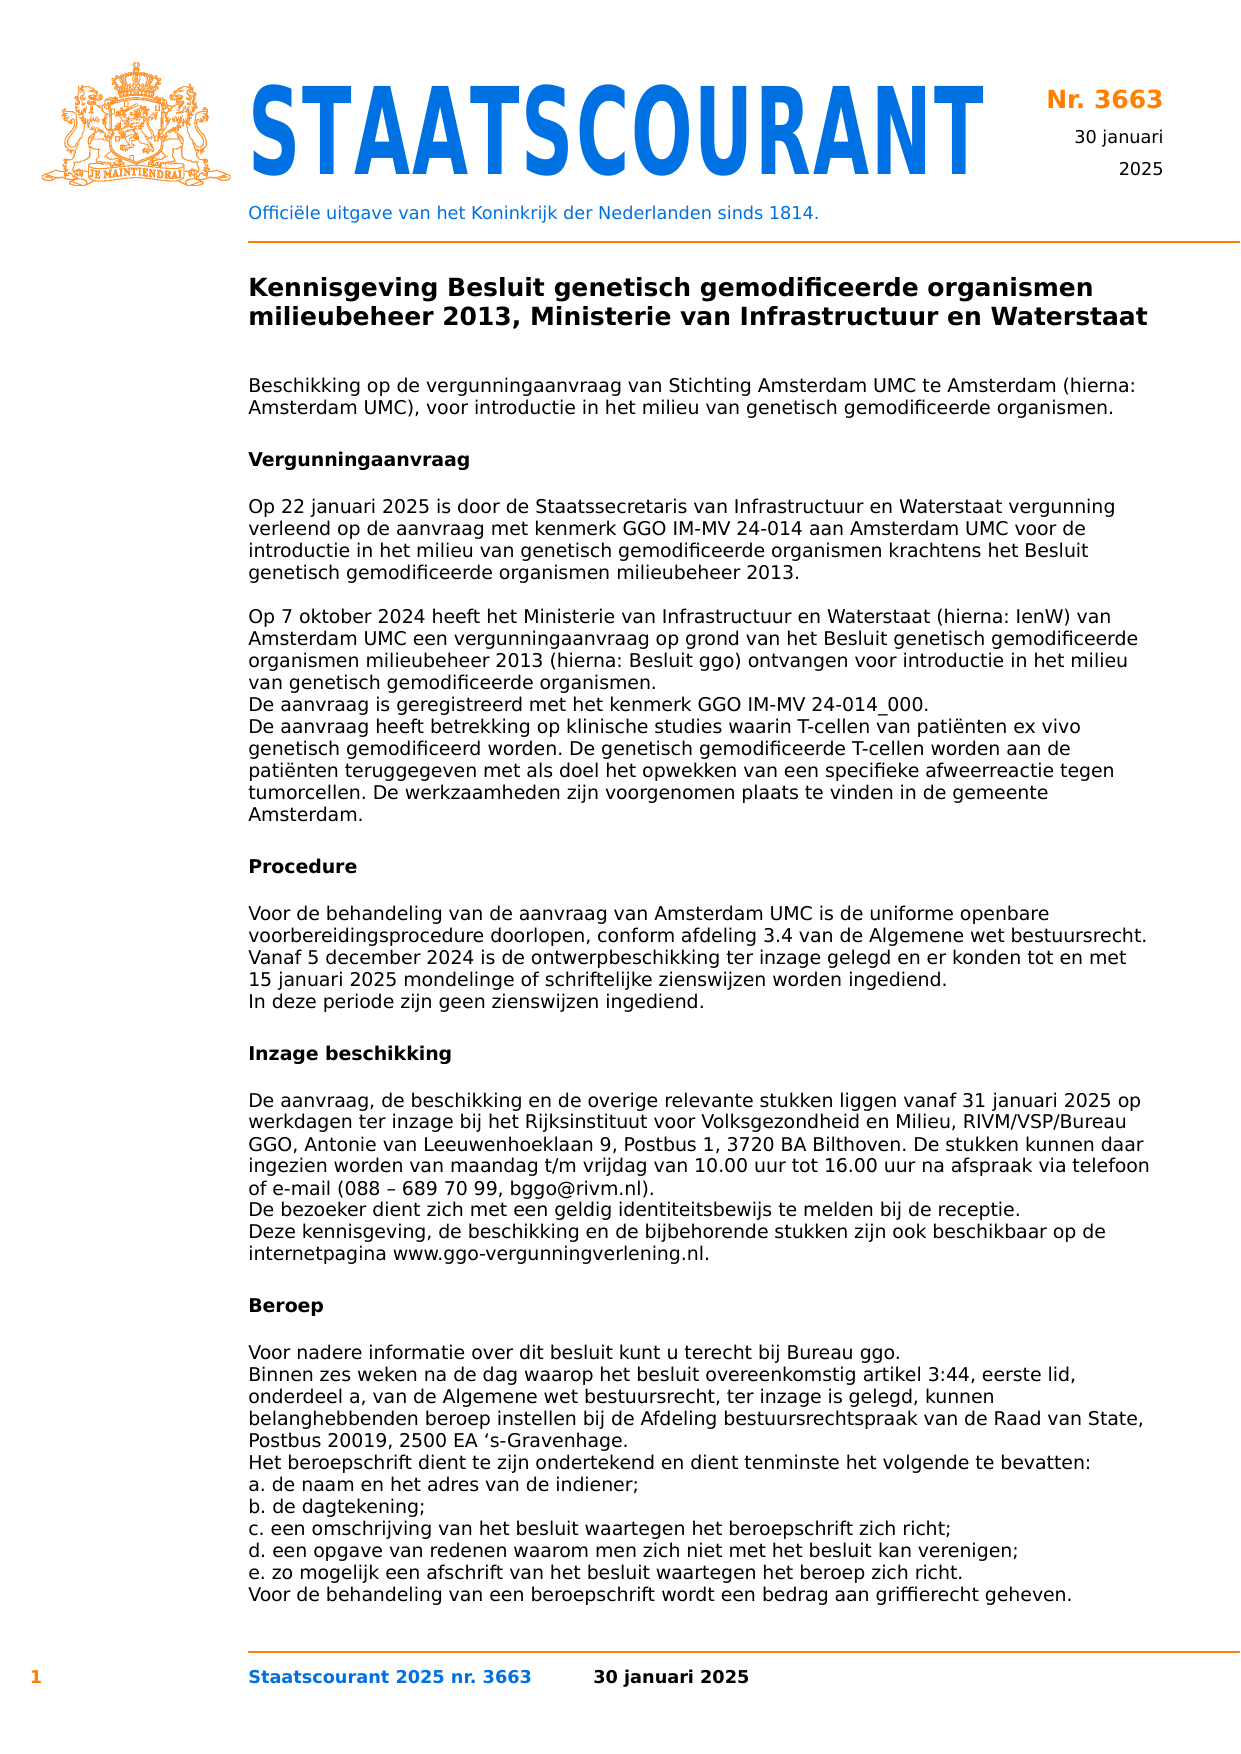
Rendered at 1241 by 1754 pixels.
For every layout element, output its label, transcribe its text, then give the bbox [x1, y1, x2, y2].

text Vanaf 5 december 2024 is de ontwerpbeschikking ter inzage gelegd en er konden tot en met 15 januari 2025 mondelinge of schriftelijke zienswijzen worden ingediend. [248, 947, 1163, 991]
text e. zo mogelijk een afschrift van het besluit waartegen het beroep zich richt. [248, 1562, 1163, 1584]
text Deze kennisgeving, de beschikking en de bijbehorende stukken zijn ook beschikbaar op de internetpagina www.ggo-vergunningverlening.nl. [248, 1221, 1163, 1265]
table_header STAATSCOURANT [248, 62, 998, 203]
text Voor de behandeling van de aanvraag van Amsterdam UMC is de uniforme openbare voorbereidingsprocedure doorlopen, conform afdeling 3.4 van de Algemene wet bestuursrecht. [248, 903, 1163, 947]
subtitle Beroep [248, 1295, 1163, 1317]
text De aanvraag, de beschikking en de overige relevante stukken liggen vanaf 31 januari 2025 op werkdagen ter inzage bij het Rijksinstituut voor Volksgezondheid en Milieu, RIVM/VSP/Bureau GGO, Antonie van Leeuwenhoeklaan 9, Postbus 1, 3720 BA Bilthoven. De stukken kunnen daar ingezien worden van maandag t/m vrijdag van 10.00 uur tot 16.00 uur na afspraak via telefoon of e-mail (088 – 689 70 99, bggo@rivm.nl). [248, 1089, 1163, 1199]
text De aanvraag heeft betrekking op klinische studies waarin T-cellen van patiënten ex vivo genetisch gemodificeerd worden. De genetisch gemodificeerde T-cellen worden aan de patiënten teruggegeven met als doel het opwekken van een specifieke afweerreactie tegen tumorcellen. De werkzaamheden zijn voorgenomen plaats te vinden in de gemeente Amsterdam. [248, 716, 1163, 826]
subtitle Procedure [248, 856, 1163, 878]
text c. een omschrijving van het besluit waartegen het beroepschrift zich richt; [248, 1518, 1163, 1540]
text Beschikking op de vergunningaanvraag van Stichting Amsterdam UMC te Amsterdam (hierna: Amsterdam UMC), voor introductie in het milieu van genetisch gemodificeerde organismen. [248, 375, 1163, 419]
subtitle Vergunningaanvraag [248, 449, 1163, 471]
subtitle Kennisgeving Besluit genetisch gemodificeerde organismen milieubeheer 2013, Ministerie van Infrastructuur en Waterstaat [248, 273, 1163, 331]
text De bezoeker dient zich met een geldig identiteitsbewijs te melden bij de receptie. [248, 1199, 1163, 1221]
text Voor nadere informatie over dit besluit kunt u terecht bij Bureau ggo. [248, 1342, 1163, 1364]
text b. de dagtekening; [248, 1496, 1163, 1518]
text Op 22 januari 2025 is door de Staatssecretaris van Infrastructuur en Waterstaat vergunning verleend op de aanvraag met kenmerk GGO IM-MV 24-014 aan Amsterdam UMC voor de introductie in het milieu van genetisch gemodificeerde organismen krachtens het Besluit genetisch gemodificeerde organismen milieubeheer 2013. [248, 496, 1163, 584]
table_header Nr. 3663 [998, 62, 1240, 121]
table_cell 2025 [998, 153, 1240, 203]
text In deze periode zijn geen zienswijzen ingediend. [248, 991, 1163, 1012]
text a. de naam en het adres van de indiener; [248, 1474, 1163, 1496]
text d. een opgave van redenen waarom men zich niet met het besluit kan verenigen; [248, 1540, 1163, 1562]
table_header [25, 62, 248, 241]
text Binnen zes weken na de dag waarop het besluit overeenkomstig artikel 3:44, eerste lid, onderdeel a, van de Algemene wet bestuursrecht, ter inzage is gelegd, kunnen belanghebbenden beroep instellen bij de Afdeling bestuursrechtspraak van de Raad van State, Postbus 20019, 2500 EA ‘s-Gravenhage. [248, 1364, 1163, 1452]
text De aanvraag is geregistreerd met het kenmerk GGO IM-MV 24-014_000. [248, 694, 1163, 716]
table_cell 30 januari [998, 121, 1240, 153]
text Op 7 oktober 2024 heeft het Ministerie van Infrastructuur en Waterstaat (hierna: IenW) van Amsterdam UMC een vergunningaanvraag op grond van het Besluit genetisch gemodificeerde organismen milieubeheer 2013 (hierna: Besluit ggo) ontvangen voor introductie in het milieu van genetisch gemodificeerde organismen. [248, 606, 1163, 694]
picture [41, 62, 231, 186]
text Het beroepschrift dient te zijn ondertekend en dient tenminste het volgende te bevatten: [248, 1452, 1163, 1474]
table_cell Officiële uitgave van het Koninkrijk der Nederlanden sinds 1814. [248, 203, 1240, 241]
text Voor de behandeling van een beroepschrift wordt een bedrag aan griffierecht geheven. [248, 1584, 1163, 1606]
subtitle Inzage beschikking [248, 1042, 1163, 1064]
